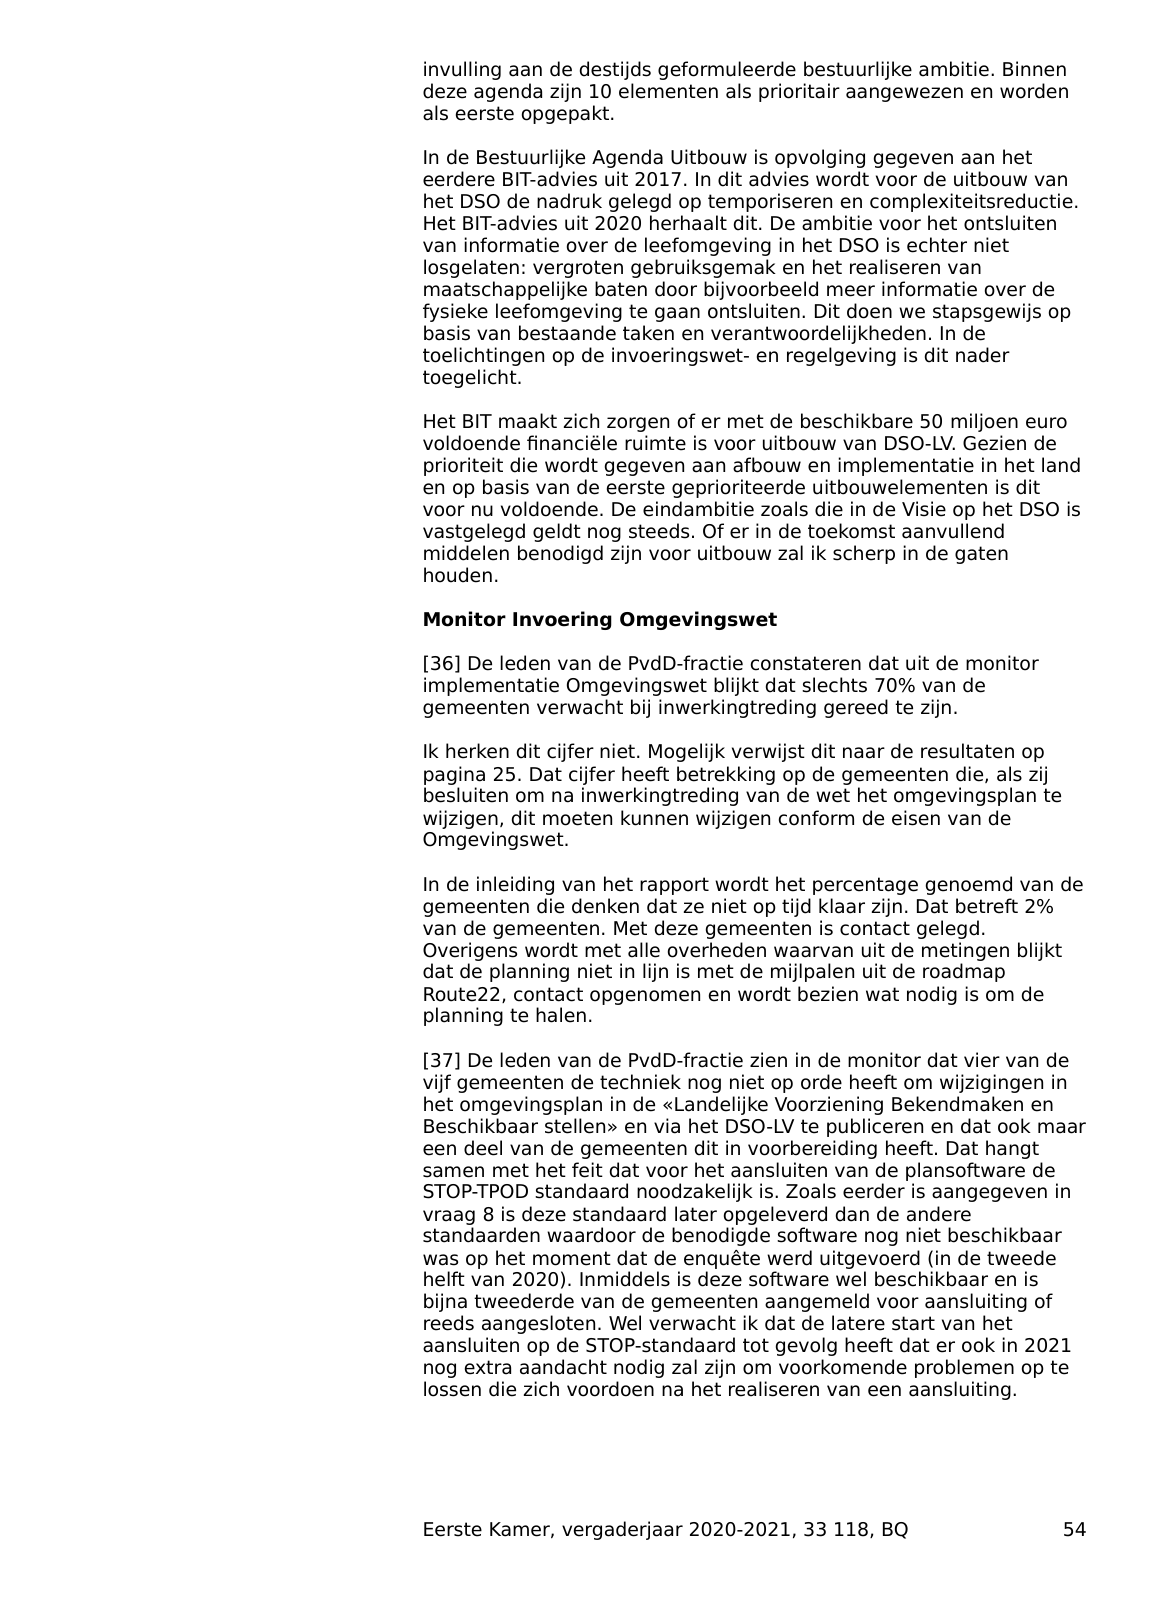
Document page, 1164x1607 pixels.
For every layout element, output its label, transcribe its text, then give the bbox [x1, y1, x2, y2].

text Het BIT maakt zich zorgen of er met de beschikbare 50 miljoen euro voldoende financiële ruimte is voor uitbouw van DSO-LV. Gezien de prioriteit die wordt gegeven aan afbouw en implementatie in het land en op basis van de eerste geprioriteerde uitbouwelementen is dit voor nu voldoende. De eindambitie zoals die in de Visie op het DSO is vastgelegd geldt nog steeds. Of er in de toekomst aanvullend middelen benodigd zijn voor uitbouw zal ik scherp in de gaten houden. [422, 411, 1087, 587]
text In de Bestuurlijke Agenda Uitbouw is opvolging gegeven aan het eerdere BIT-advies uit 2017. In dit advies wordt voor de uitbouw van het DSO de nadruk gelegd op temporiseren en complexiteitsreductie. Het BIT-advies uit 2020 herhaalt dit. De ambitie voor het ontsluiten van informatie over de leefomgeving in het DSO is echter niet losgelaten: vergroten gebruiksgemak en het realiseren van maatschappelijke baten door bijvoorbeeld meer informatie over de fysieke leefomgeving te gaan ontsluiten. Dit doen we stapsgewijs op basis van bestaande taken en verantwoordelijkheden. In de toelichtingen op de invoeringswet- en regelgeving is dit nader toegelicht. [422, 147, 1087, 389]
text [36] De leden van de PvdD-fractie constateren dat uit de monitor implementatie Omgevingswet blijkt dat slechts 70% van de gemeenten verwacht bij inwerkingtreding gereed te zijn. [422, 653, 1087, 719]
text [37] De leden van de PvdD-fractie zien in de monitor dat vier van de vijf gemeenten de techniek nog niet op orde heeft om wijzigingen in het omgevingsplan in de «Landelijke Voorziening Bekendmaken en Beschikbaar stellen» en via het DSO-LV te publiceren en dat ook maar een deel van de gemeenten dit in voorbereiding heeft. Dat hangt samen met het feit dat voor het aansluiten van de plansoftware de STOP-TPOD standaard noodzakelijk is. Zoals eerder is aangegeven in vraag 8 is deze standaard later opgeleverd dan de andere standaarden waardoor de benodigde software nog niet beschikbaar was op het moment dat de enquête werd uitgevoerd (in de tweede helft van 2020). Inmiddels is deze software wel beschikbaar en is bijna tweederde van de gemeenten aangemeld voor aansluiting of reeds aangesloten. Wel verwacht ik dat de latere start van het aansluiten op de STOP-standaard tot gevolg heeft dat er ook in 2021 nog extra aandacht nodig zal zijn om voorkomende problemen op te lossen die zich voordoen na het realiseren van een aansluiting. [422, 1049, 1087, 1401]
text invulling aan de destijds geformuleerde bestuurlijke ambitie. Binnen deze agenda zijn 10 elementen als prioritair aangewezen en worden als eerste opgepakt. [422, 59, 1087, 125]
text In de inleiding van het rapport wordt het percentage genoemd van de gemeenten die denken dat ze niet op tijd klaar zijn. Dat betreft 2% van de gemeenten. Met deze gemeenten is contact gelegd. Overigens wordt met alle overheden waarvan uit de metingen blijkt dat de planning niet in lijn is met de mijlpalen uit de roadmap Route22, contact opgenomen en wordt bezien wat nodig is om de planning te halen. [422, 873, 1087, 1027]
text Ik herken dit cijfer niet. Mogelijk verwijst dit naar de resultaten op pagina 25. Dat cijfer heeft betrekking op de gemeenten die, als zij besluiten om na inwerkingtreding van de wet het omgevingsplan te wijzigen, dit moeten kunnen wijzigen conform de eisen van de Omgevingswet. [422, 741, 1087, 851]
subtitle Monitor Invoering Omgevingswet [422, 609, 1087, 631]
